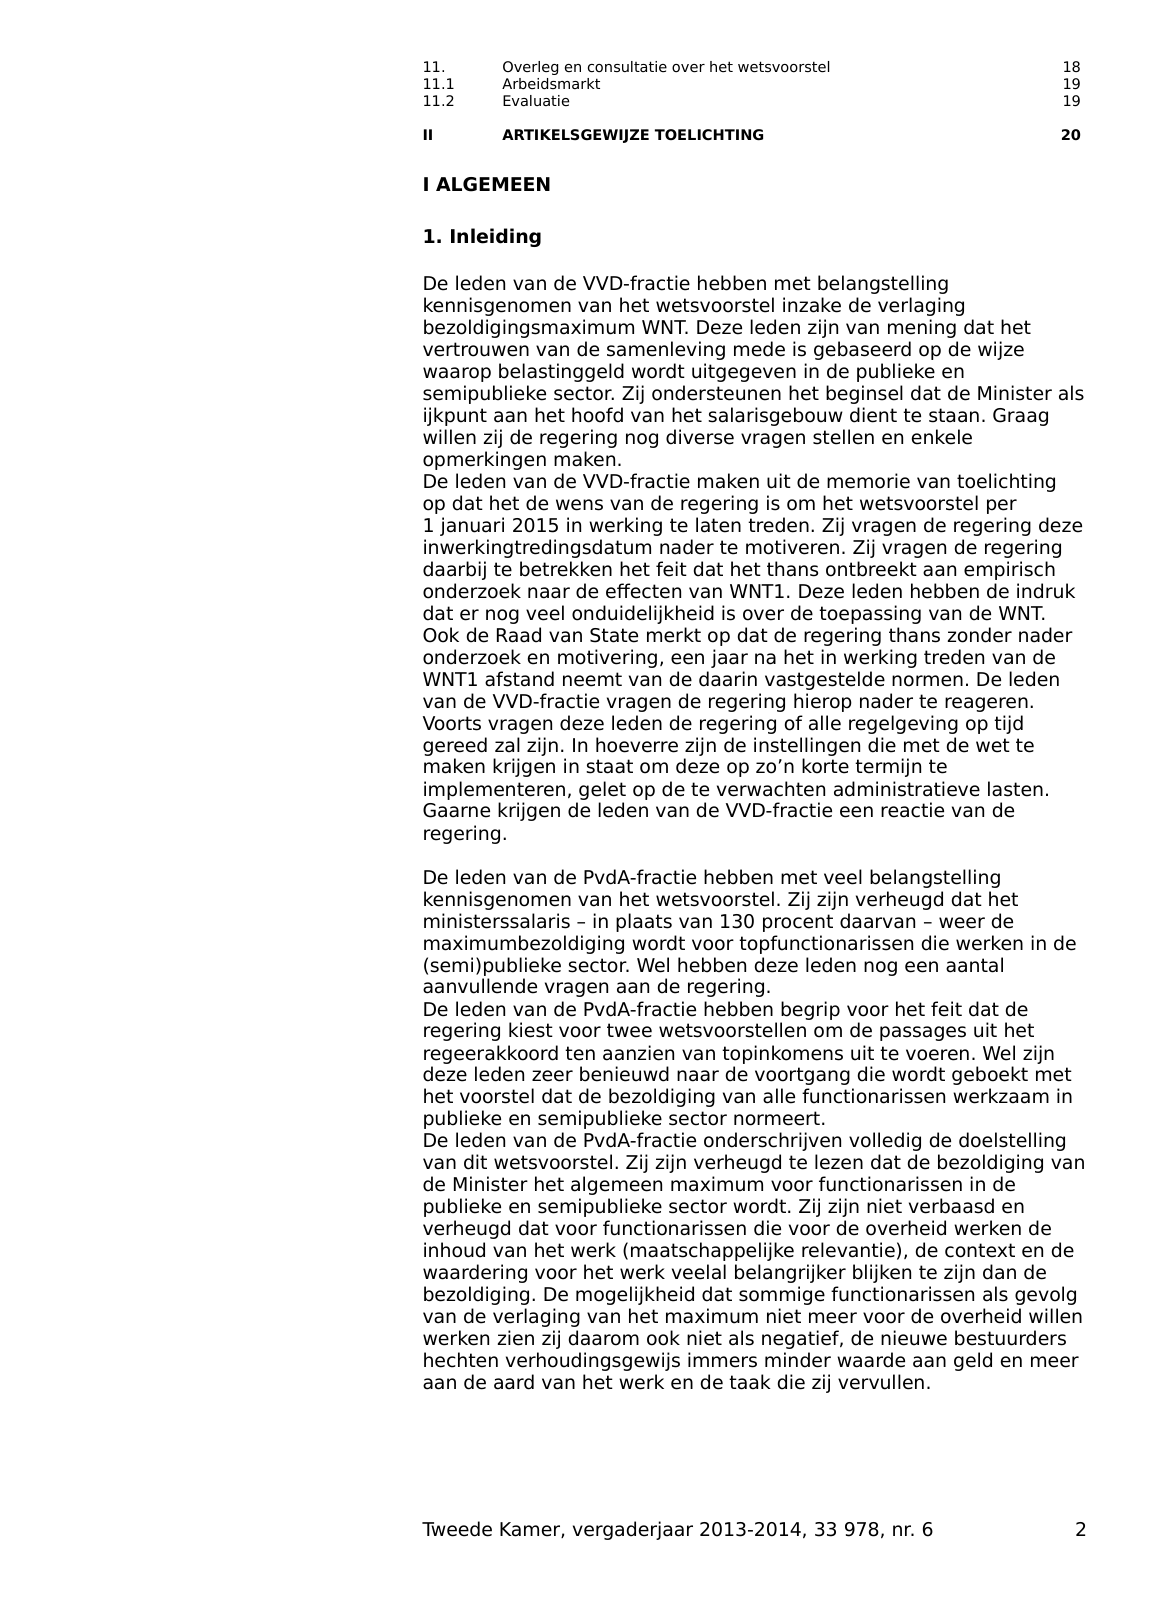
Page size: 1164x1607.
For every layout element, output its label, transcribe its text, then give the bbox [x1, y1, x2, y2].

text De leden van de PvdA-fractie hebben begrip voor het feit dat de regering kiest voor twee wetsvoorstellen om de passages uit het regeerakkoord ten aanzien van topinkomens uit te voeren. Wel zijn deze leden zeer benieuwd naar de voortgang die wordt geboekt met het voorstel dat de bezoldiging van alle functionarissen werkzaam in publieke en semipublieke sector normeert. [422, 998, 1087, 1130]
text Voorts vragen deze leden de regering of alle regelgeving op tijd gereed zal zijn. In hoeverre zijn de instellingen die met de wet te maken krijgen in staat om deze op zo’n korte termijn te implementeren, gelet op de te verwachten administratieve lasten. Gaarne krijgen de leden van de VVD-fractie een reactie van de regering. [422, 712, 1087, 844]
table_cell 11.1 [422, 76, 496, 93]
text De leden van de VVD-fractie hebben met belangstelling kennisgenomen van het wetsvoorstel inzake de verlaging bezoldigingsmaximum WNT. Deze leden zijn van mening dat het vertrouwen van de samenleving mede is gebaseerd op de wijze waarop belastinggeld wordt uitgegeven in de publieke en semipublieke sector. Zij ondersteunen het beginsel dat de Minister als ijkpunt aan het hoofd van het salarisgebouw dient te staan. Graag willen zij de regering nog diverse vragen stellen en enkele opmerkingen maken. [422, 273, 1087, 471]
table_cell ARTIKELSGEWIJZE TOELICHTING [496, 127, 1028, 144]
text De leden van de PvdA-fractie onderschrijven volledig de doelstelling van dit wetsvoorstel. Zij zijn verheugd te lezen dat de bezoldiging van de Minister het algemeen maximum voor functionarissen in de publieke en semipublieke sector wordt. Zij zijn niet verbaasd en verheugd dat voor functionarissen die voor de overheid werken de inhoud van het werk (maatschappelijke relevantie), de context en de waardering voor het werk veelal belangrijker blijken te zijn dan de bezoldiging. De mogelijkheid dat sommige functionarissen als gevolg van de verlaging van het maximum niet meer voor de overheid willen werken zien zij daarom ook niet als negatief, de nieuwe bestuurders hechten verhoudingsgewijs immers minder waarde aan geld en meer aan de aard van het werk en de taak die zij vervullen. [422, 1130, 1087, 1394]
table_cell [496, 110, 1028, 127]
table_cell 19 [1028, 93, 1087, 110]
table_cell 11.2 [422, 93, 496, 110]
table_cell Evaluatie [496, 93, 1028, 110]
table_cell II [422, 127, 496, 144]
text De leden van de VVD-fractie maken uit de memorie van toelichting op dat het de wens van de regering is om het wetsvoorstel per 1 januari 2015 in werking te laten treden. Zij vragen de regering deze inwerkingtredingsdatum nader te motiveren. Zij vragen de regering daarbij te betrekken het feit dat het thans ontbreekt aan empirisch onderzoek naar de effecten van WNT1. Deze leden hebben de indruk dat er nog veel onduidelijkheid is over de toepassing van de WNT. Ook de Raad van State merkt op dat de regering thans zonder nader onderzoek en motivering, een jaar na het in werking treden van de WNT1 afstand neemt van de daarin vastgestelde normen. De leden van de VVD-fractie vragen de regering hierop nader te reageren. [422, 471, 1087, 712]
table_cell Overleg en consultatie over het wetsvoorstel [496, 59, 1028, 76]
table_cell 20 [1028, 127, 1087, 144]
text De leden van de PvdA-fractie hebben met veel belangstelling kennisgenomen van het wetsvoorstel. Zij zijn verheugd dat het ministerssalaris – in plaats van 130 procent daarvan – weer de maximumbezoldiging wordt voor topfunctionarissen die werken in de (semi)publieke sector. Wel hebben deze leden nog een aantal aanvullende vragen aan de regering. [422, 867, 1087, 998]
subtitle 1. Inleiding [422, 226, 1087, 248]
subtitle I ALGEMEEN [422, 174, 1087, 196]
table_cell 11. [422, 59, 496, 76]
table_cell 18 [1028, 59, 1087, 76]
table_cell [1028, 110, 1087, 127]
table_cell [422, 110, 496, 127]
table_cell 19 [1028, 76, 1087, 93]
table_cell Arbeidsmarkt [496, 76, 1028, 93]
